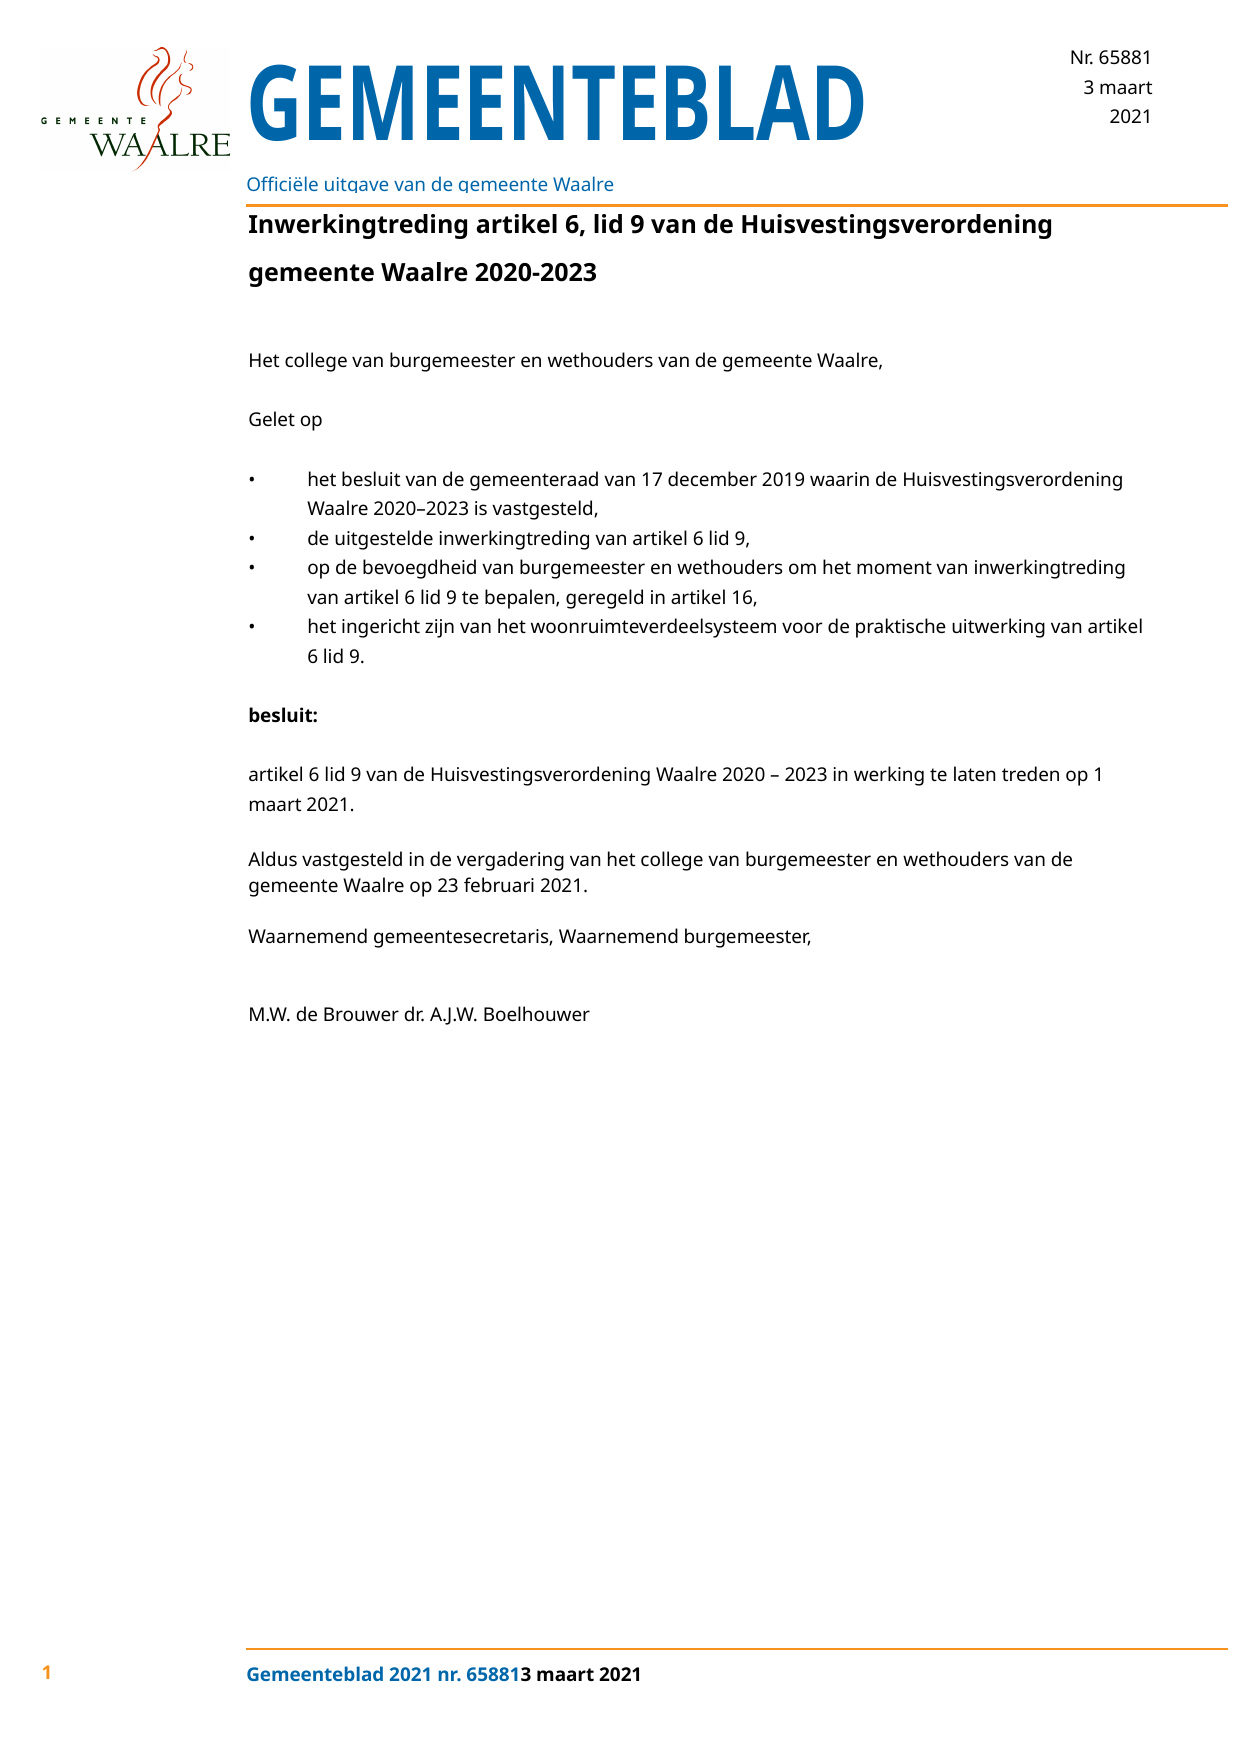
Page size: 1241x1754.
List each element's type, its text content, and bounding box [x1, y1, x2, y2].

text besluit: [248, 702, 1152, 728]
picture [41, 47, 231, 172]
list het ingericht zijn van het woonruimteverdeelsysteem voor de praktische uitwerking van artikel 6 lid 9. [248, 614, 1152, 669]
text Aldus vastgesteld in de vergadering van het college van burgemeester en wethouders van de gemeente Waalre op 23 februari 2021. [248, 847, 1152, 898]
text Waarnemend gemeentesecretaris, Waarnemend burgemeester, [248, 924, 1152, 949]
text artikel 6 lid 9 van de Huisvestingsverordening Waalre 2020 – 2023 in werking te laten treden op 1 maart 2021. [248, 762, 1152, 817]
text Gelet op [248, 407, 1152, 432]
list op de bevoegdheid van burgemeester en wethouders om het moment van inwerkingtreding van artikel 6 lid 9 te bepalen, geregeld in artikel 16, [248, 554, 1152, 610]
list de uitgestelde inwerkingtreding van artikel 6 lid 9, [248, 525, 1152, 551]
list het besluit van de gemeenteraad van 17 december 2019 waarin de Huisvestingsverordening Waalre 2020–2023 is vastgesteld, [248, 466, 1152, 521]
text Het college van burgemeester en wethouders van de gemeente Waalre, [248, 347, 1152, 373]
text M.W. de Brouwer dr. A.J.W. Boelhouwer [248, 1001, 1152, 1027]
text Inwerkingtreding artikel 6, lid 9 van de Huisvestingsverordening gemeente Waalre 2020-2023 [248, 207, 1152, 288]
